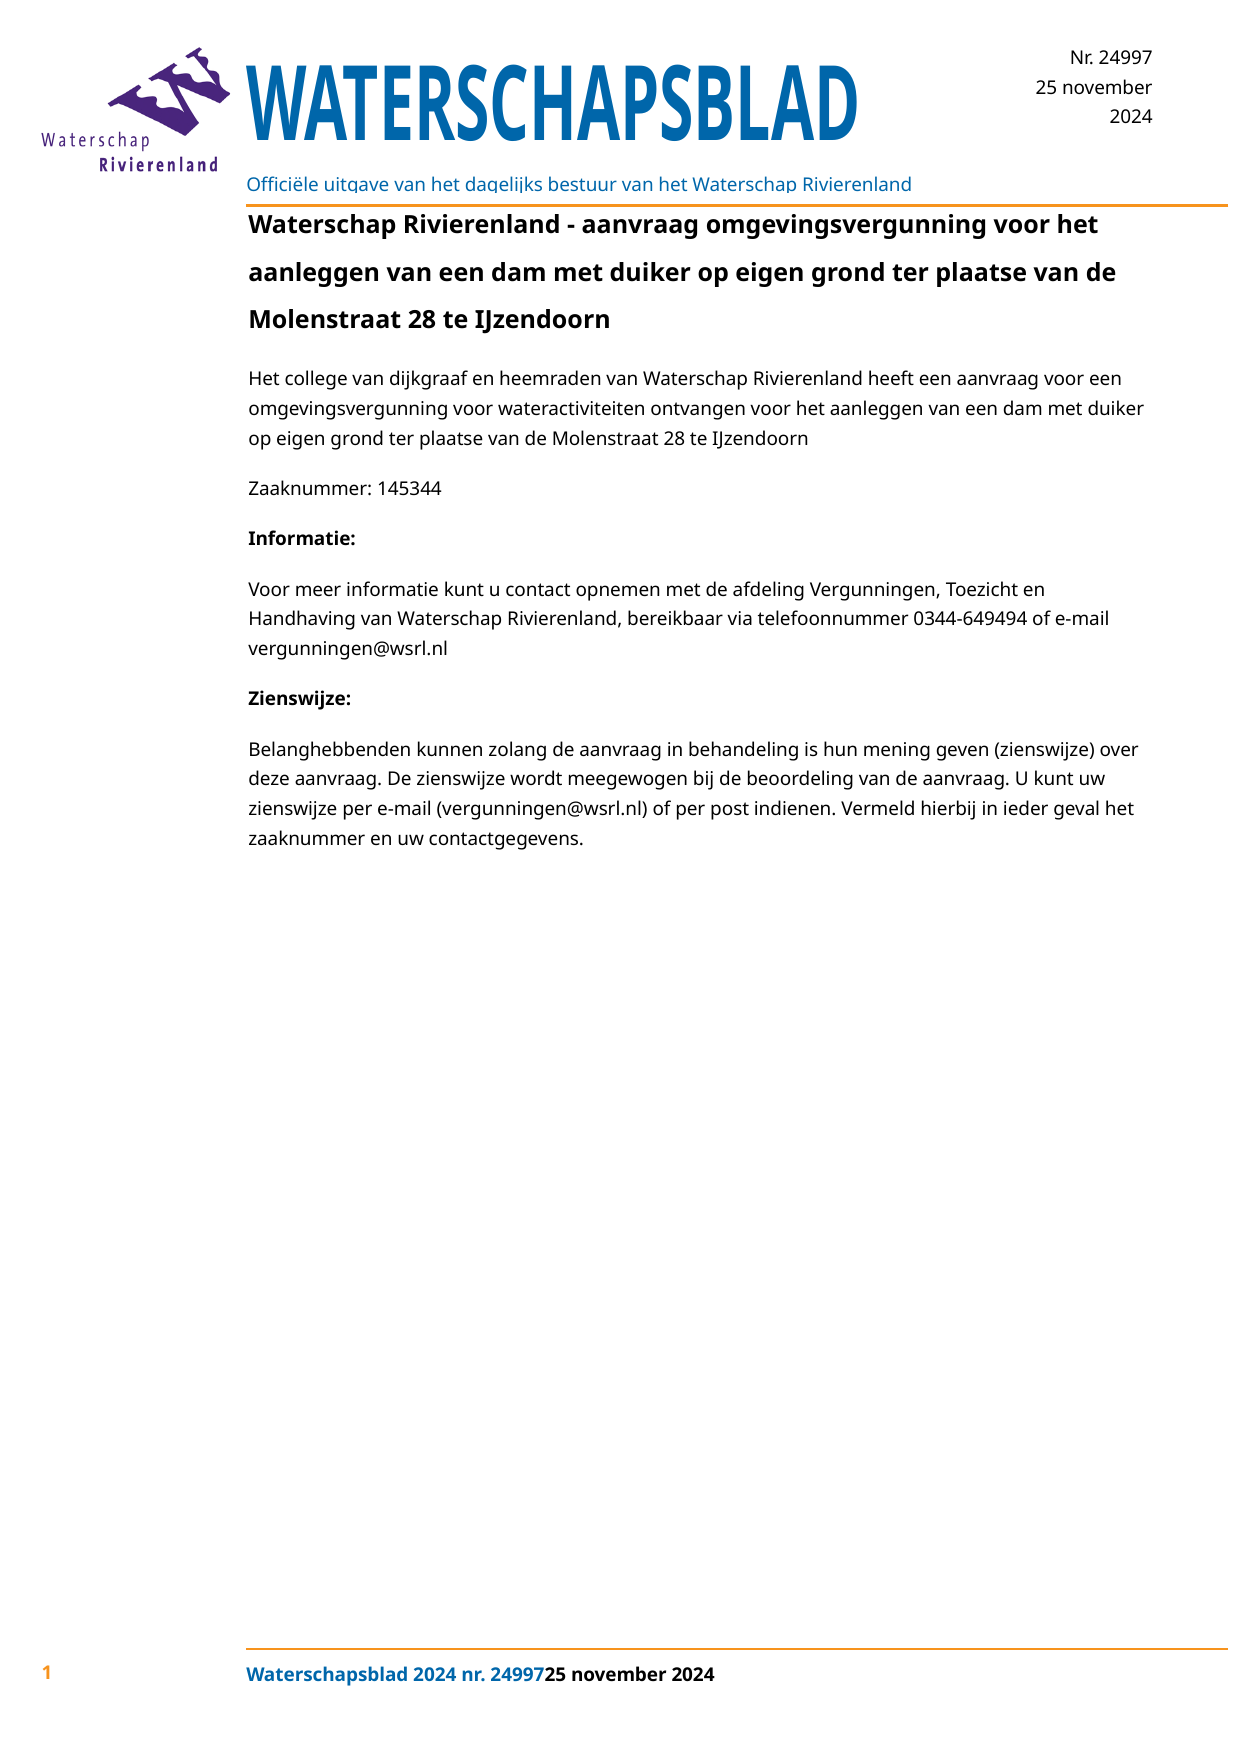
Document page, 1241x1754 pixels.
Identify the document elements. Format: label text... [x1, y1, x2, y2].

text Waterschap Rivierenland - aanvraag omgevingsvergunning voor het aanleggen van een dam met duiker op eigen grond ter plaatse van de Molenstraat 28 te IJzendoorn [248, 207, 1152, 336]
text Informatie: [248, 526, 1152, 551]
text Zienswijze: [248, 686, 1152, 711]
text Het college van dijkgraaf en heemraden van Waterschap Rivierenland heeft een aanvraag voor een omgevingsvergunning voor wateractiviteiten ontvangen voor het aanleggen van een dam met duiker op eigen grond ter plaatse van de Molenstraat 28 te IJzendoorn [248, 366, 1152, 450]
text Zaaknummer: 145344 [248, 475, 1152, 501]
picture [41, 47, 231, 172]
text Voor meer informatie kunt u contact opnemen met de afdeling Vergunningen, Toezicht en Handhaving van Waterschap Rivierenland, bereikbaar via telefoonnummer 0344-649494 of e-mail vergunningen@wsrl.nl [248, 576, 1152, 661]
text Belanghebbenden kunnen zolang de aanvraag in behandeling is hun mening geven (zienswijze) over deze aanvraag. De zienswijze wordt meegewogen bij de beoordeling van de aanvraag. U kunt uw zienswijze per e-mail (vergunningen@wsrl.nl) of per post indienen. Vermeld hierbij in ieder geval het zaaknummer en uw contactgegevens. [248, 736, 1152, 850]
